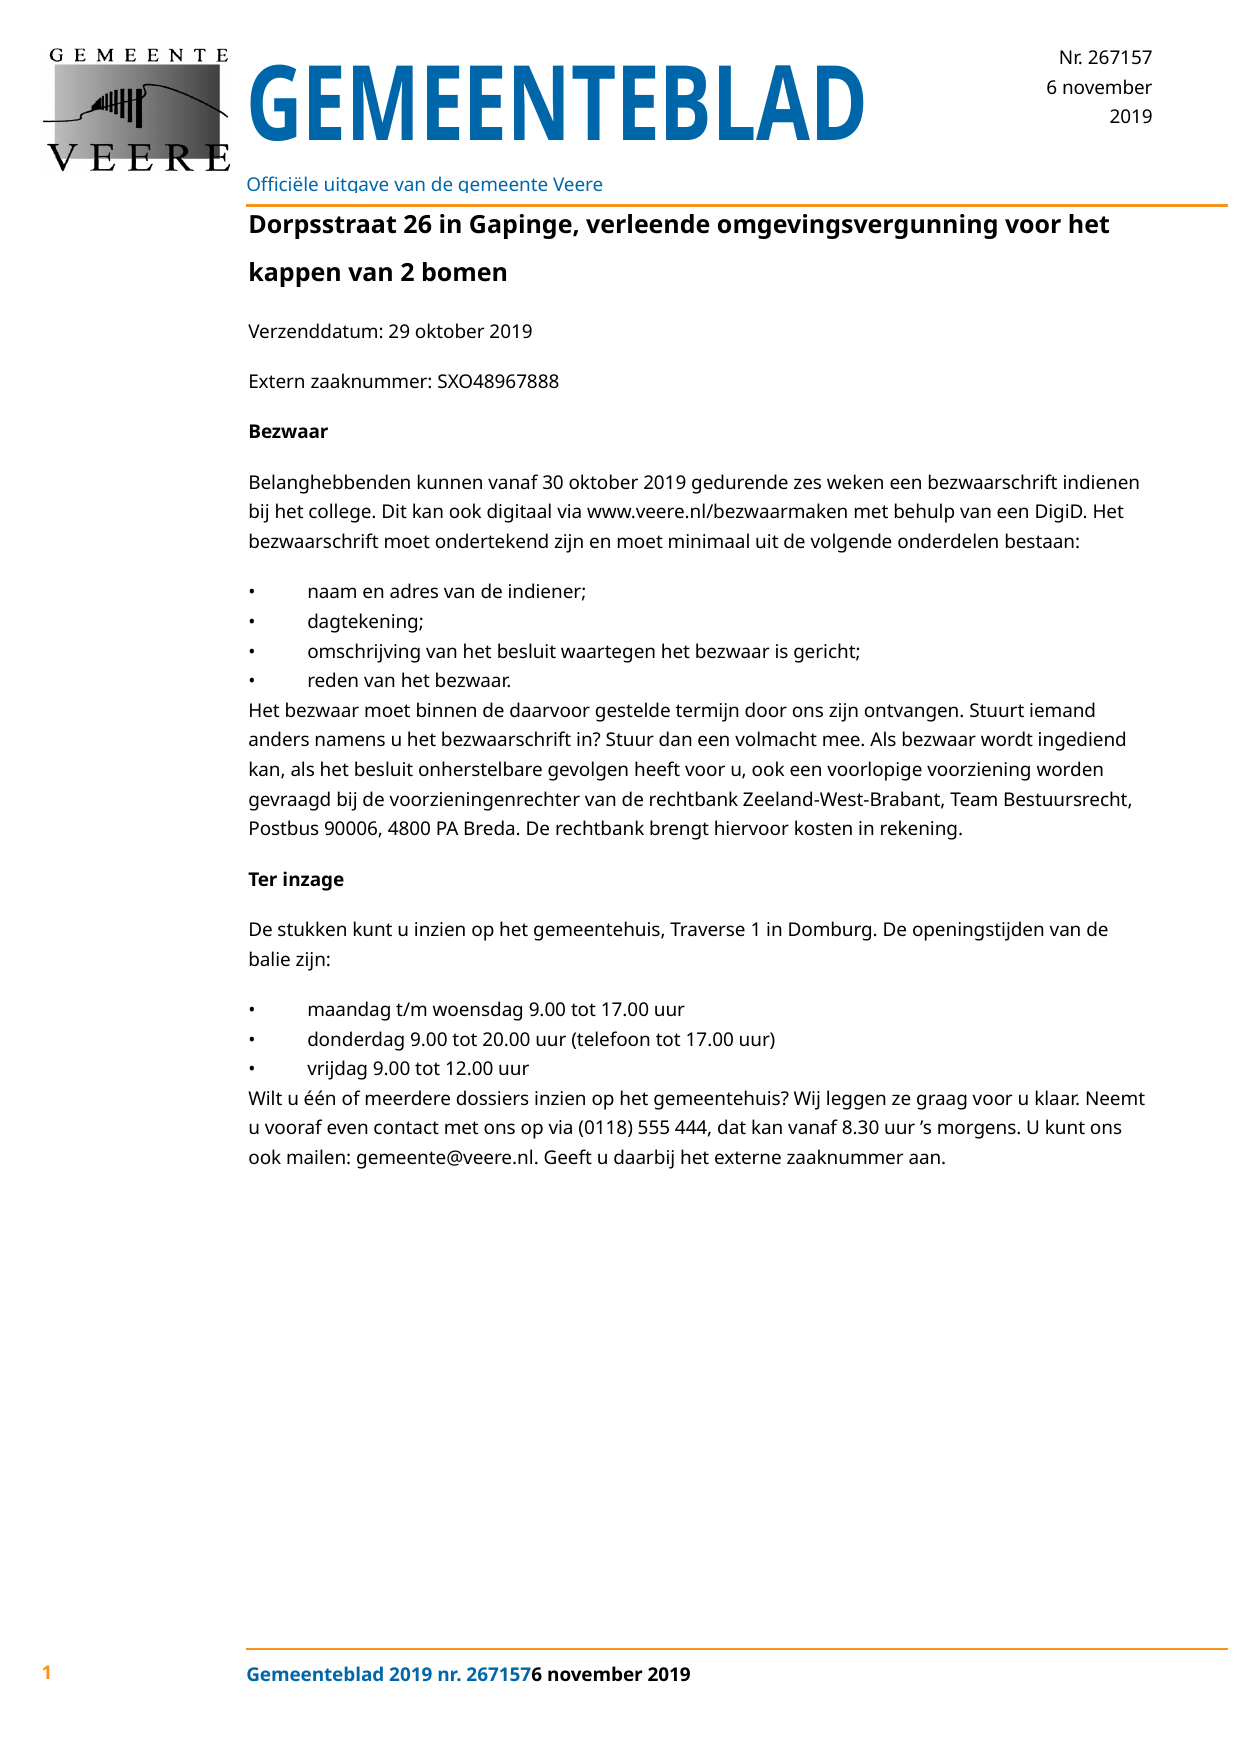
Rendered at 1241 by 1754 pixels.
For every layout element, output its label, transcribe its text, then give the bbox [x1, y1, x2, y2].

list donderdag 9.00 tot 20.00 uur (telefoon tot 17.00 uur) [248, 1026, 1152, 1052]
text Ter inzage [248, 866, 1152, 892]
text Belanghebbenden kunnen vanaf 30 oktober 2019 gedurende zes weken een bezwaarschrift indienen bij het college. Dit kan ook digitaal via www.veere.nl/bezwaarmaken met behulp van een DigiD. Het bezwaarschrift moet ondertekend zijn en moet minimaal uit de volgende onderdelen bestaan: [248, 469, 1152, 554]
text Het bezwaar moet binnen de daarvoor gestelde termijn door ons zijn ontvangen. Stuurt iemand anders namens u het bezwaarschrift in? Stuur dan een volmacht mee. Als bezwaar wordt ingediend kan, als het besluit onherstelbare gevolgen heeft voor u, ook een voorlopige voorziening worden gevraagd bij de voorzieningenrechter van de rechtbank Zeeland-West-Brabant, Team Bestuursrecht, Postbus 90006, 4800 PA Breda. De rechtbank brengt hiervoor kosten in rekening. [248, 697, 1152, 841]
text De stukken kunt u inzien op het gemeentehuis, Traverse 1 in Domburg. De openingstijden van de balie zijn: [248, 916, 1152, 972]
list maandag t/m woensdag 9.00 tot 17.00 uur [248, 996, 1152, 1022]
text Bezwaar [248, 419, 1152, 444]
list omschrijving van het besluit waartegen het bezwaar is gericht; [248, 638, 1152, 664]
list dagtekening; [248, 608, 1152, 634]
list reden van het bezwaar. [248, 667, 1152, 693]
text Extern zaaknummer: SXO48967888 [248, 368, 1152, 394]
picture [41, 47, 231, 172]
text Wilt u één of meerdere dossiers inzien op het gemeentehuis? Wij leggen ze graag voor u klaar. Neemt u vooraf even contact met ons op via (0118) 555 444, dat kan vanaf 8.30 uur ’s morgens. U kunt ons ook mailen: gemeente@veere.nl. Geeft u daarbij het externe zaaknummer aan. [248, 1085, 1152, 1170]
list vrijdag 9.00 tot 12.00 uur [248, 1055, 1152, 1081]
list naam en adres van de indiener; [248, 579, 1152, 604]
text Verzenddatum: 29 oktober 2019 [248, 318, 1152, 344]
text Dorpsstraat 26 in Gapinge, verleende omgevingsvergunning voor het kappen van 2 bomen [248, 207, 1152, 288]
